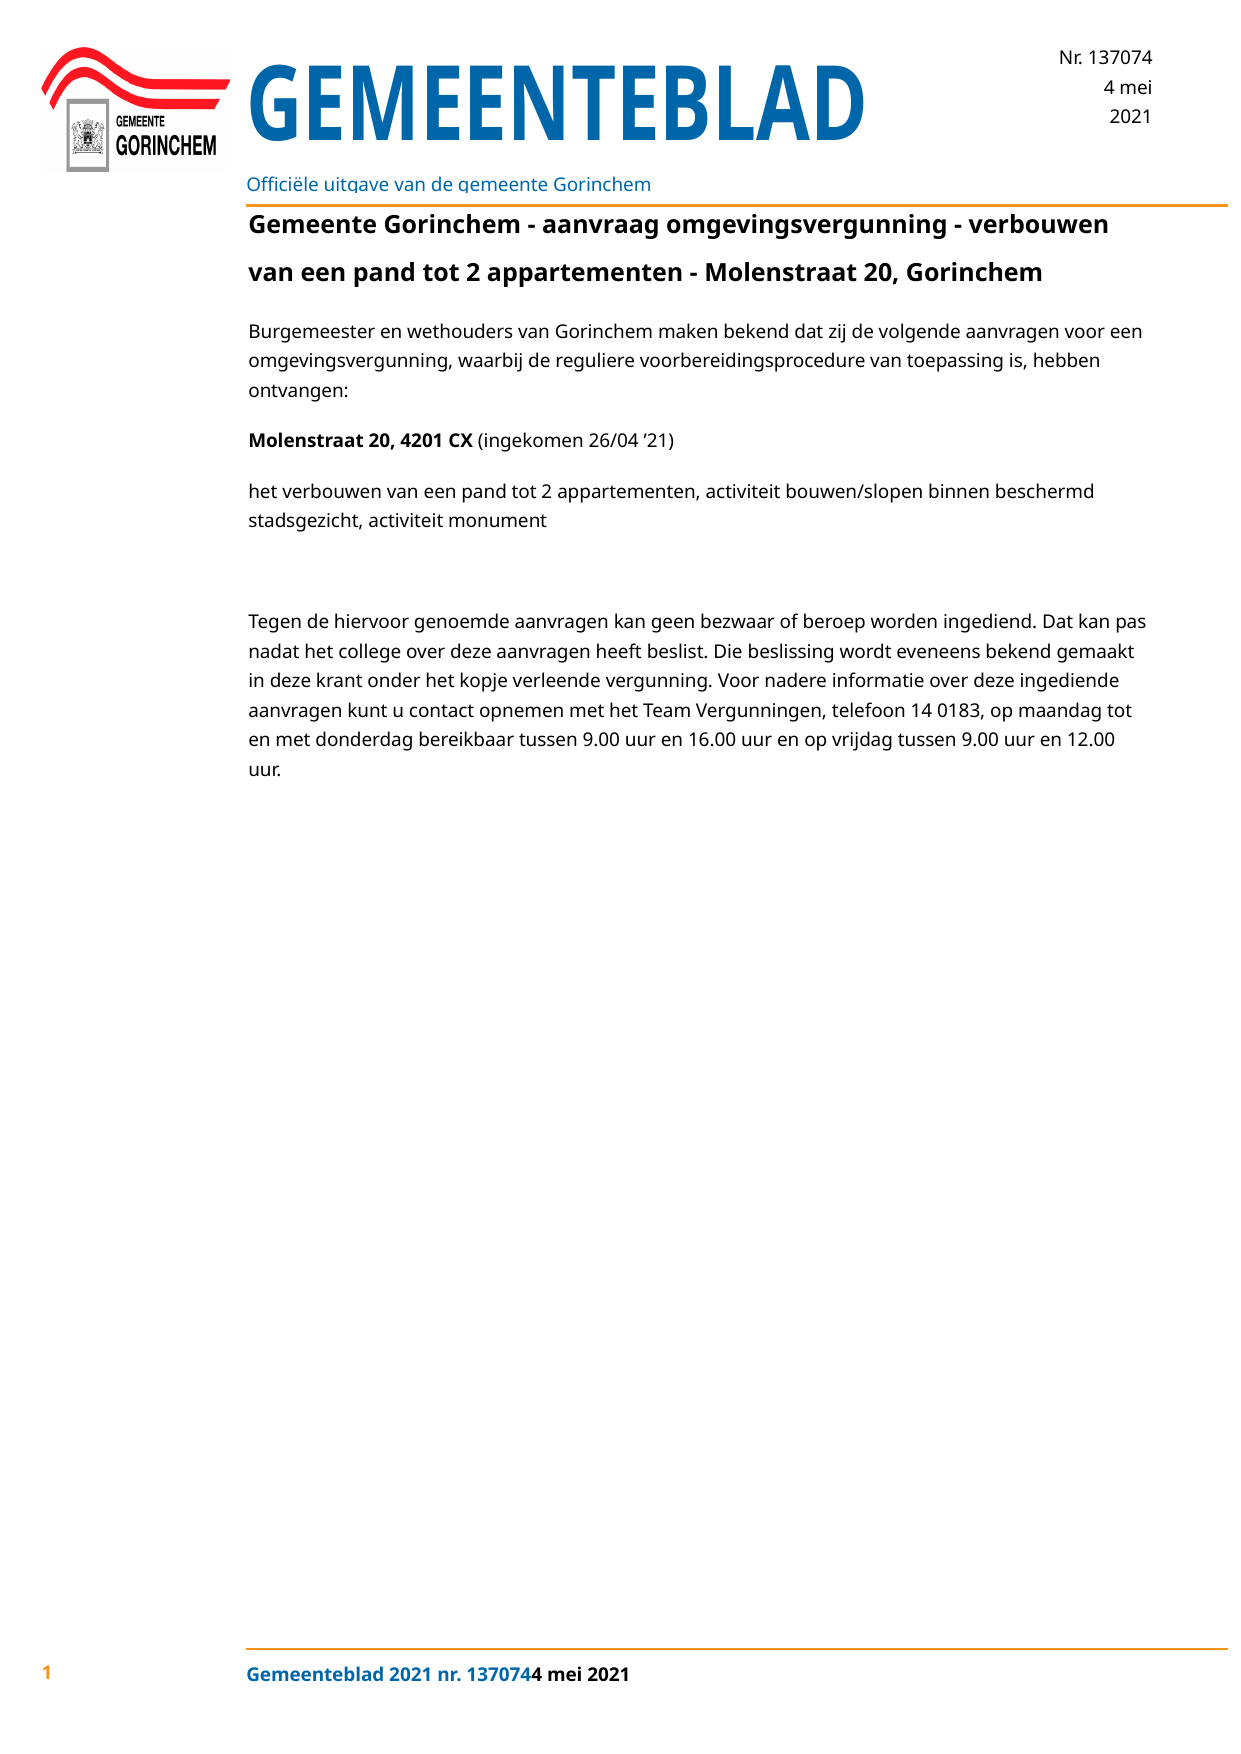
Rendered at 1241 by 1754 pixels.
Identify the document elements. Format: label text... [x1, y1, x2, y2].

text Molenstraat 20, 4201 CX (ingekomen 26/04 ’21) [248, 427, 1152, 453]
text Tegen de hiervoor genoemde aanvragen kan geen bezwaar of beroep worden ingediend. Dat kan pas nadat het college over deze aanvragen heeft beslist. Die beslissing wordt eveneens bekend gemaakt in deze krant onder het kopje verleende vergunning. Voor nadere informatie over deze ingediende aanvragen kunt u contact opnemen met het Team Vergunningen, telefoon 14 0183, op maandag tot en met donderdag bereikbaar tussen 9.00 uur en 16.00 uur en op vrijdag tussen 9.00 uur en 12.00 uur. [248, 608, 1152, 782]
text Gemeente Gorinchem - aanvraag omgevingsvergunning - verbouwen van een pand tot 2 appartementen - Molenstraat 20, Gorinchem [248, 207, 1152, 288]
picture [41, 47, 231, 172]
text Burgemeester en wethouders van Gorinchem maken bekend dat zij de volgende aanvragen voor een omgevingsvergunning, waarbij de reguliere voorbereidingsprocedure van toepassing is, hebben ontvangen: [248, 318, 1152, 403]
text het verbouwen van een pand tot 2 appartementen, activiteit bouwen/slopen binnen beschermd stadsgezicht, activiteit monument [248, 478, 1152, 533]
